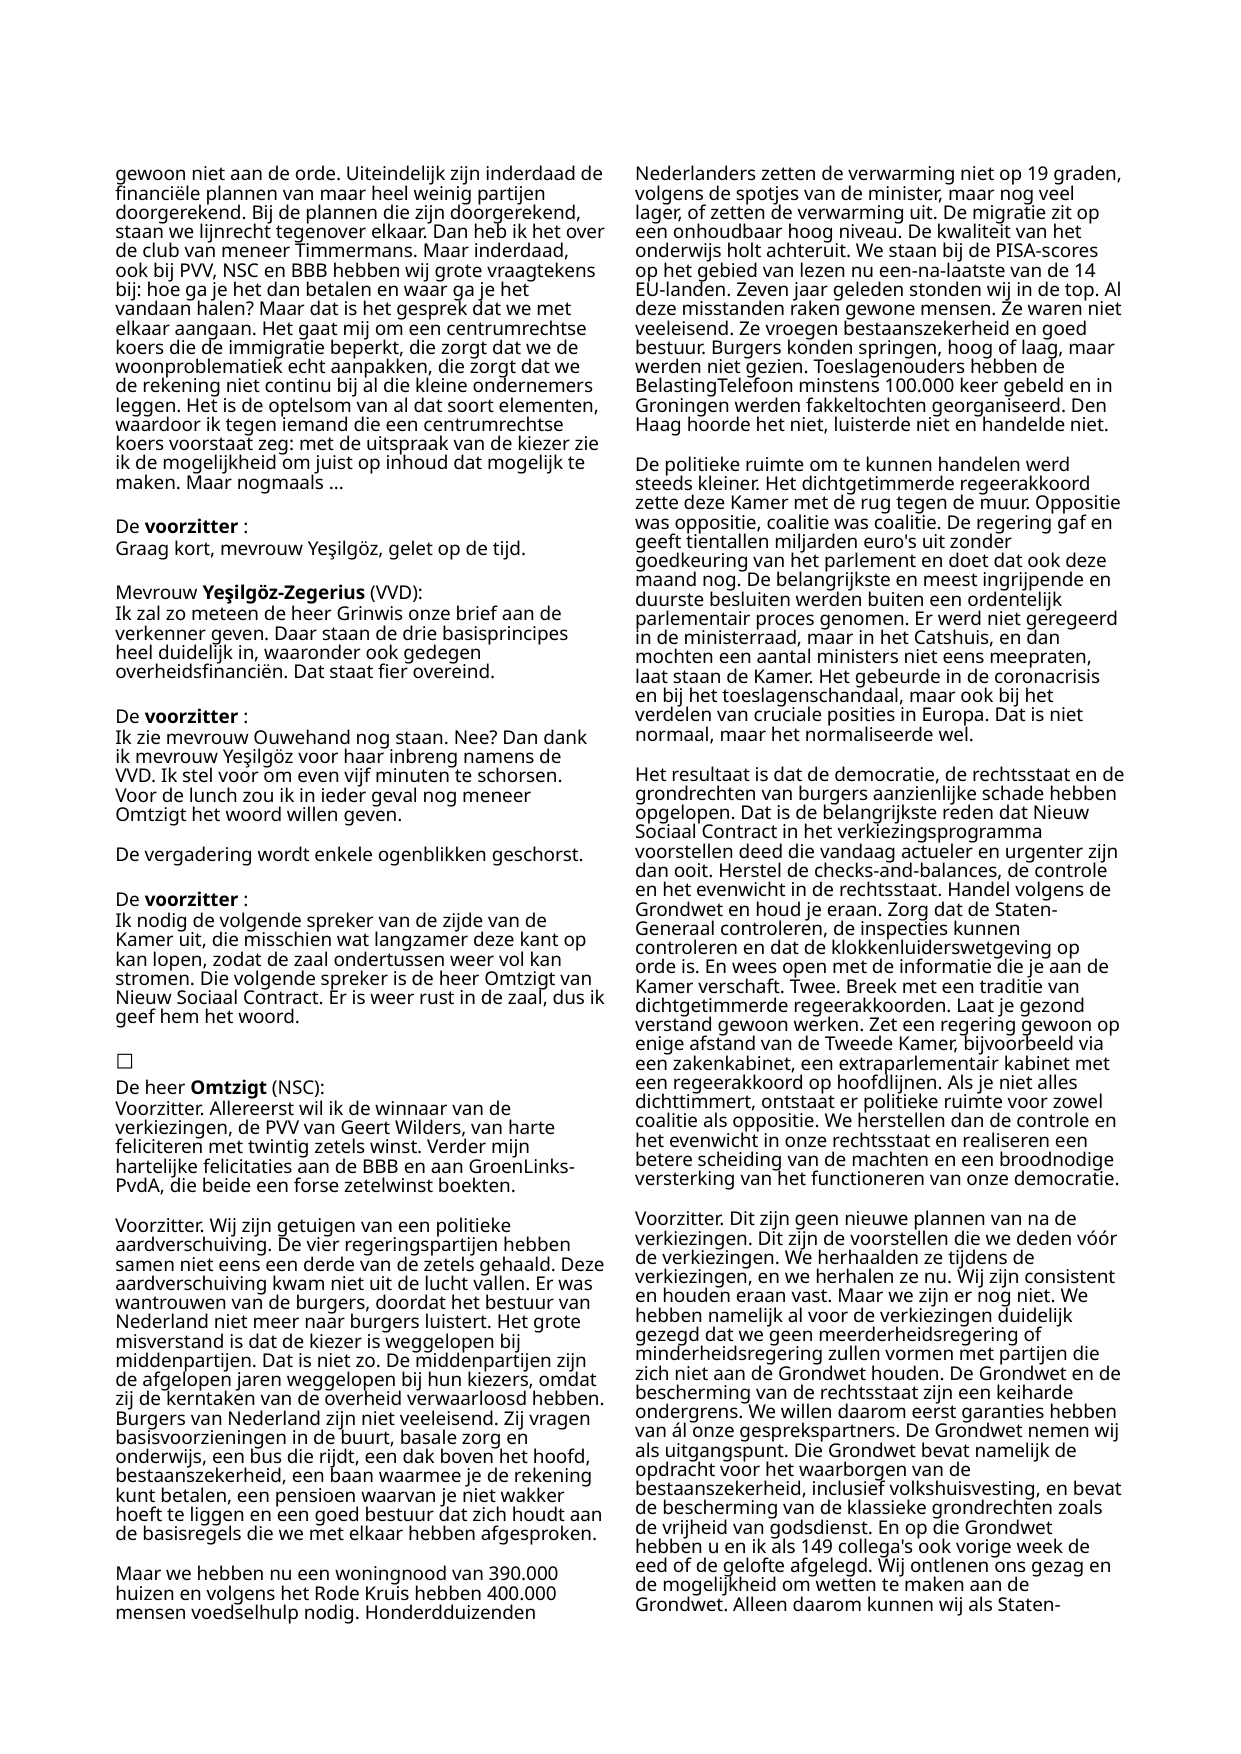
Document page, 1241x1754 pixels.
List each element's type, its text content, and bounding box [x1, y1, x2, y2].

text gewoon niet aan de orde. Uiteindelijk zijn inderdaad de financiële plannen van maar heel weinig partijen doorgerekend. Bij de plannen die zijn doorgerekend, staan we lijnrecht tegenover elkaar. Dan heb ik het over de club van meneer Timmermans. Maar inderdaad, ook bij PVV, NSC en BBB hebben wij grote vraagtekens bij: hoe ga je het dan betalen en waar ga je het vandaan halen? Maar dat is het gesprek dat we met elkaar aangaan. Het gaat mij om een centrumrechtse koers die de immigratie beperkt, die zorgt dat we de woonproblematiek echt aanpakken, die zorgt dat we de rekening niet continu bij al die kleine ondernemers leggen. Het is de optelsom van al dat soort elementen, waardoor ik tegen iemand die een centrumrechtse koers voorstaat zeg: met de uitspraak van de kiezer zie ik de mogelijkheid om juist op inhoud dat mogelijk te maken. Maar nogmaals … [115, 165, 605, 493]
text Graag kort, mevrouw Yeşilgöz, gelet op de tijd. [115, 539, 605, 559]
text De voorzitter : [115, 886, 605, 912]
text De voorzitter : [115, 514, 605, 539]
text Nederlanders zetten de verwarming niet op 19 graden, volgens de spotjes van de minister, maar nog veel lager, of zetten de verwarming uit. De migratie zit op een onhoudbaar hoog niveau. De kwaliteit van het onderwijs holt achteruit. We staan bij de PISA-scores op het gebied van lezen nu een-na-laatste van de 14 EU-landen. Zeven jaar geleden stonden wij in de top. Al deze misstanden raken gewone mensen. Ze waren niet veeleisend. Ze vroegen bestaanszekerheid en goed bestuur. Burgers konden springen, hoog of laag, maar werden niet gezien. Toeslagenouders hebben de BelastingTelefoon minstens 100.000 keer gebeld en in Groningen werden fakkeltochten georganiseerd. Den Haag hoorde het niet, luisterde niet en handelde niet. [635, 165, 1125, 435]
text De heer Omtzigt (NSC): [115, 1074, 605, 1100]
text De vergadering wordt enkele ogenblikken geschorst. [115, 846, 605, 865]
text Ik zal zo meteen de heer Grinwis onze brief aan de verkenner geven. Daar staan de drie basisprincipes heel duidelijk in, waaronder ook gedegen overheidsfinanciën. Dat staat fier overeind. [115, 605, 605, 682]
text Maar we hebben nu een woningnood van 390.000 huizen en volgens het Rode Kruis hebben 400.000 mensen voedselhulp nodig. Honderdduizenden [115, 1565, 605, 1623]
text Ik zie mevrouw Ouwehand nog staan. Nee? Dan dank ik mevrouw Yeşilgöz voor haar inbreng namens de VVD. Ik stel voor om even vijf minuten te schorsen. Voor de lunch zou ik in ieder geval nog meneer Omtzigt het woord willen geven. [115, 729, 605, 825]
text De politieke ruimte om te kunnen handelen werd steeds kleiner. Het dichtgetimmerde regeerakkoord zette deze Kamer met de rug tegen de muur. Oppositie was oppositie, coalitie was coalitie. De regering gaf en geeft tientallen miljarden euro's uit zonder goedkeuring van het parlement en doet dat ook deze maand nog. De belangrijkste en meest ingrijpende en duurste besluiten werden buiten een ordentelijk parlementair proces genomen. Er werd niet geregeerd in de ministerraad, maar in het Catshuis, en dan mochten een aantal ministers niet eens meepraten, laat staan de Kamer. Het gebeurde in de coronacrisis en bij het toeslagenschandaal, maar ook bij het verdelen van cruciale posities in Europa. Dat is niet normaal, maar het normaliseerde wel. [635, 456, 1125, 745]
text Ik nodig de volgende spreker van de zijde van de Kamer uit, die misschien wat langzamer deze kant op kan lopen, zodat de zaal ondertussen weer vol kan stromen. Die volgende spreker is de heer Omtzigt van Nieuw Sociaal Contract. Er is weer rust in de zaal, dus ik geef hem het woord. [115, 912, 605, 1028]
text Mevrouw Yeşilgöz-Zegerius (VVD): [115, 579, 605, 605]
text ⬜ [115, 1048, 605, 1074]
text De voorzitter : [115, 703, 605, 729]
text Voorzitter. Wij zijn getuigen van een politieke aardverschuiving. De vier regeringspartijen hebben samen niet eens een derde van de zetels gehaald. Deze aardverschuiving kwam niet uit de lucht vallen. Er was wantrouwen van de burgers, doordat het bestuur van Nederland niet meer naar burgers luistert. Het grote misverstand is dat de kiezer is weggelopen bij middenpartijen. Dat is niet zo. De middenpartijen zijn de afgelopen jaren weggelopen bij hun kiezers, omdat zij de kerntaken van de overheid verwaarloosd hebben. Burgers van Nederland zijn niet veeleisend. Zij vragen basisvoorzieningen in de buurt, basale zorg en onderwijs, een bus die rijdt, een dak boven het hoofd, bestaanszekerheid, een baan waarmee je de rekening kunt betalen, een pensioen waarvan je niet wakker hoeft te liggen en een goed bestuur dat zich houdt aan de basisregels die we met elkaar hebben afgesproken. [115, 1217, 605, 1544]
text Het resultaat is dat de democratie, de rechtsstaat en de grondrechten van burgers aanzienlijke schade hebben opgelopen. Dat is de belangrijkste reden dat Nieuw Sociaal Contract in het verkiezingsprogramma voorstellen deed die vandaag actueler en urgenter zijn dan ooit. Herstel de checks-and-balances, de controle en het evenwicht in de rechtsstaat. Handel volgens de Grondwet en houd je eraan. Zorg dat de Staten-Generaal controleren, de inspecties kunnen controleren en dat de klokkenluiderswetgeving op orde is. En wees open met de informatie die je aan de Kamer verschaft. Twee. Breek met een traditie van dichtgetimmerde regeerakkoorden. Laat je gezond verstand gewoon werken. Zet een regering gewoon op enige afstand van de Tweede Kamer, bijvoorbeeld via een zakenkabinet, een extraparlementair kabinet met een regeerakkoord op hoofdlijnen. Als je niet alles dichttimmert, ontstaat er politieke ruimte voor zowel coalitie als oppositie. We herstellen dan de controle en het evenwicht in onze rechtsstaat en realiseren een betere scheiding van de machten en een broodnodige versterking van het functioneren van onze democratie. [635, 766, 1125, 1189]
text Voorzitter. Dit zijn geen nieuwe plannen van na de verkiezingen. Dit zijn de voorstellen die we deden vóór de verkiezingen. We herhaalden ze tijdens de verkiezingen, en we herhalen ze nu. Wij zijn consistent en houden eraan vast. Maar we zijn er nog niet. We hebben namelijk al voor de verkiezingen duidelijk gezegd dat we geen meerderheidsregering of minderheidsregering zullen vormen met partijen die zich niet aan de Grondwet houden. De Grondwet en de bescherming van de rechtsstaat zijn een keiharde ondergrens. We willen daarom eerst garanties hebben van ál onze gesprekspartners. De Grondwet nemen wij als uitgangspunt. Die Grondwet bevat namelijk de opdracht voor het waarborgen van de bestaanszekerheid, inclusief volkshuisvesting, en bevat de bescherming van de klassieke grondrechten zoals de vrijheid van godsdienst. En op die Grondwet hebben u en ik als 149 collega's ook vorige week de eed of de gelofte afgelegd. Wij ontlenen ons gezag en de mogelijkheid om wetten te maken aan de Grondwet. Alleen daarom kunnen wij als Staten- [635, 1210, 1125, 1615]
text Voorzitter. Allereerst wil ik de winnaar van de verkiezingen, de PVV van Geert Wilders, van harte feliciteren met twintig zetels winst. Verder mijn hartelijke felicitaties aan de BBB en aan GroenLinks-PvdA, die beide een forse zetelwinst boekten. [115, 1100, 605, 1196]
